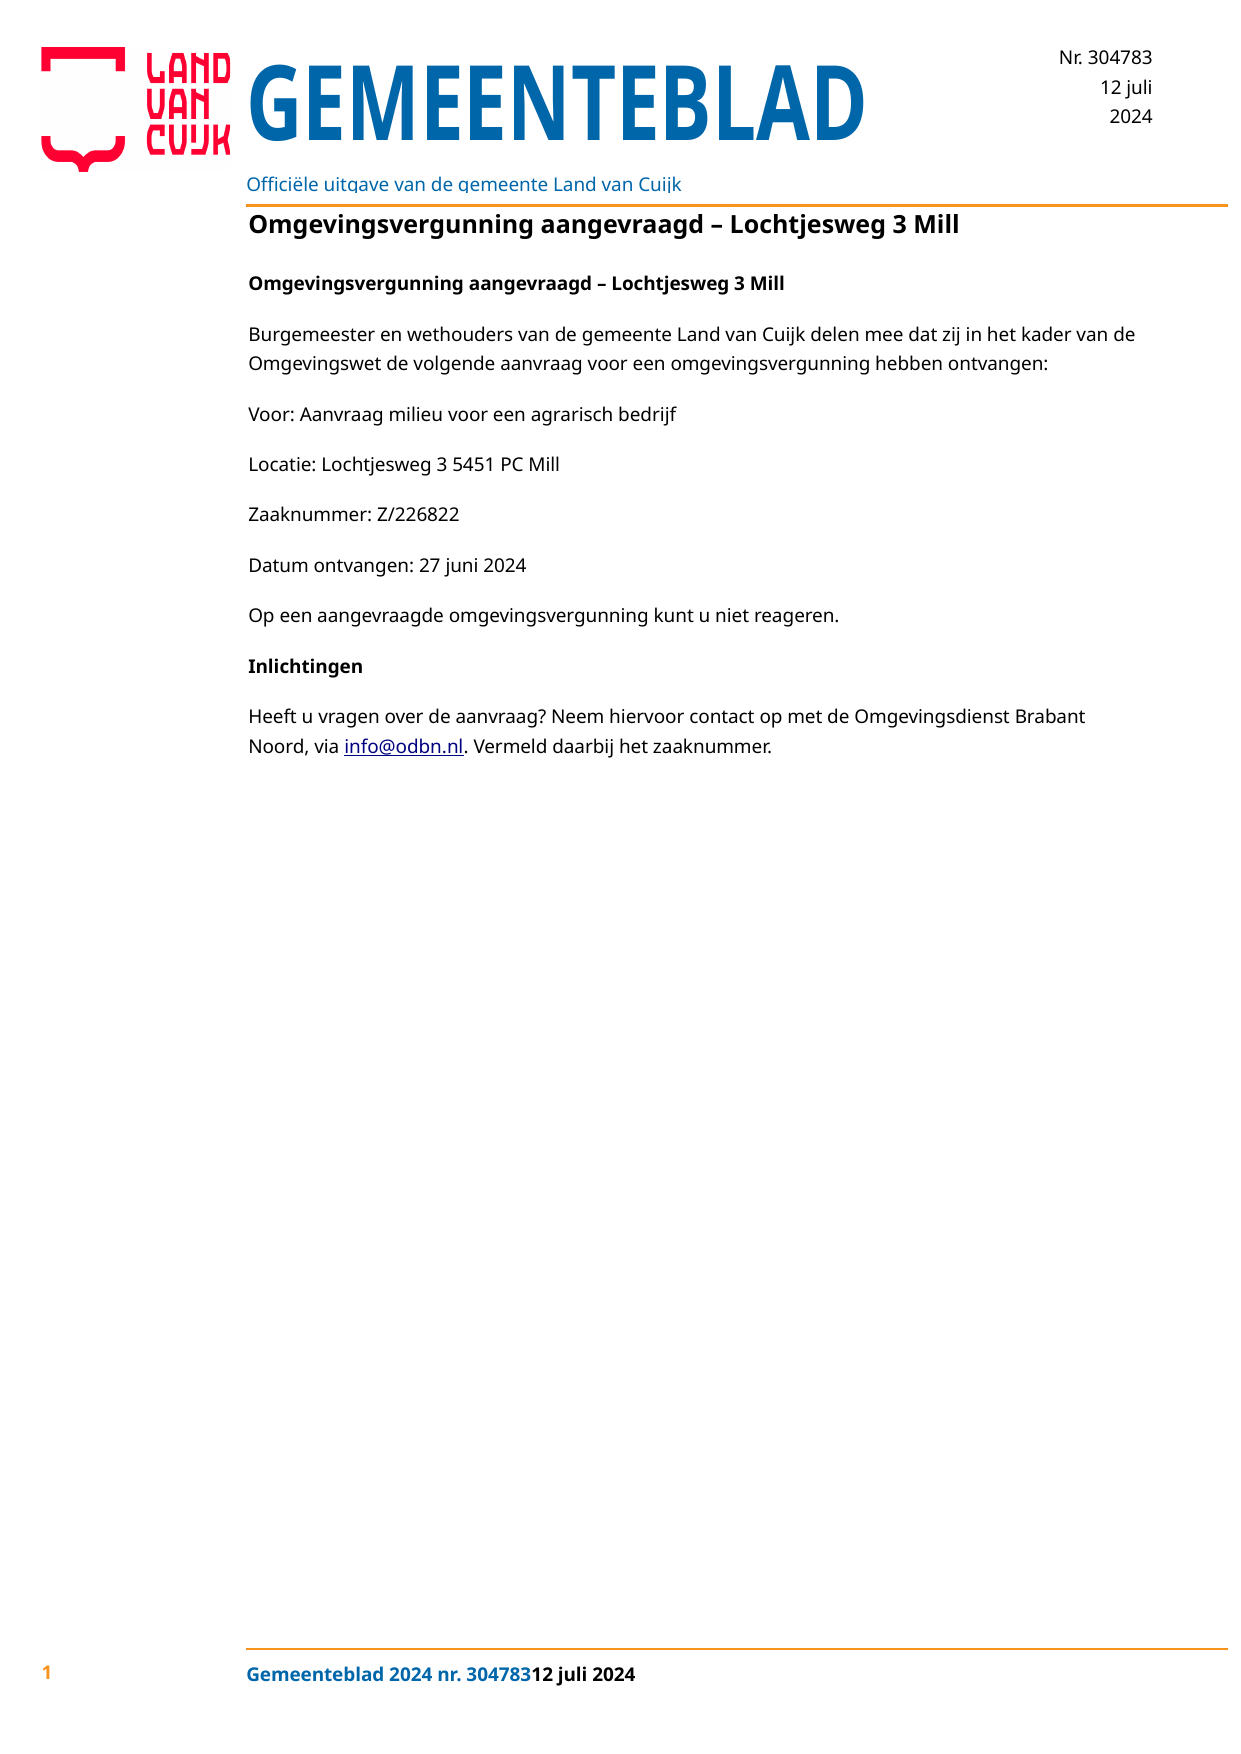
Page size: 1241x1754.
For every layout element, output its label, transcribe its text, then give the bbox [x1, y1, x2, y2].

picture [41, 47, 231, 172]
text Omgevingsvergunning aangevraagd – Lochtjesweg 3 Mill [248, 270, 1152, 296]
text Op een aangevraagde omgevingsvergunning kunt u niet reageren. [248, 602, 1152, 628]
text Omgevingsvergunning aangevraagd – Lochtjesweg 3 Mill [248, 207, 1152, 241]
text Inlichtingen [248, 653, 1152, 678]
text Zaaknummer: Z/226822 [248, 502, 1152, 527]
text Voor: Aanvraag milieu voor een agrarisch bedrijf [248, 401, 1152, 426]
text Heeft u vragen over de aanvraag? Neem hiervoor contact op met de Omgevingsdienst Brabant Noord, via info@odbn.nl. Vermeld daarbij het zaaknummer. [248, 703, 1152, 758]
text Datum ontvangen: 27 juni 2024 [248, 552, 1152, 578]
text Locatie: Lochtjesweg 3 5451 PC Mill [248, 451, 1152, 477]
text Burgemeester en wethouders van de gemeente Land van Cuijk delen mee dat zij in het kader van de Omgevingswet de volgende aanvraag voor een omgevingsvergunning hebben ontvangen: [248, 321, 1152, 376]
